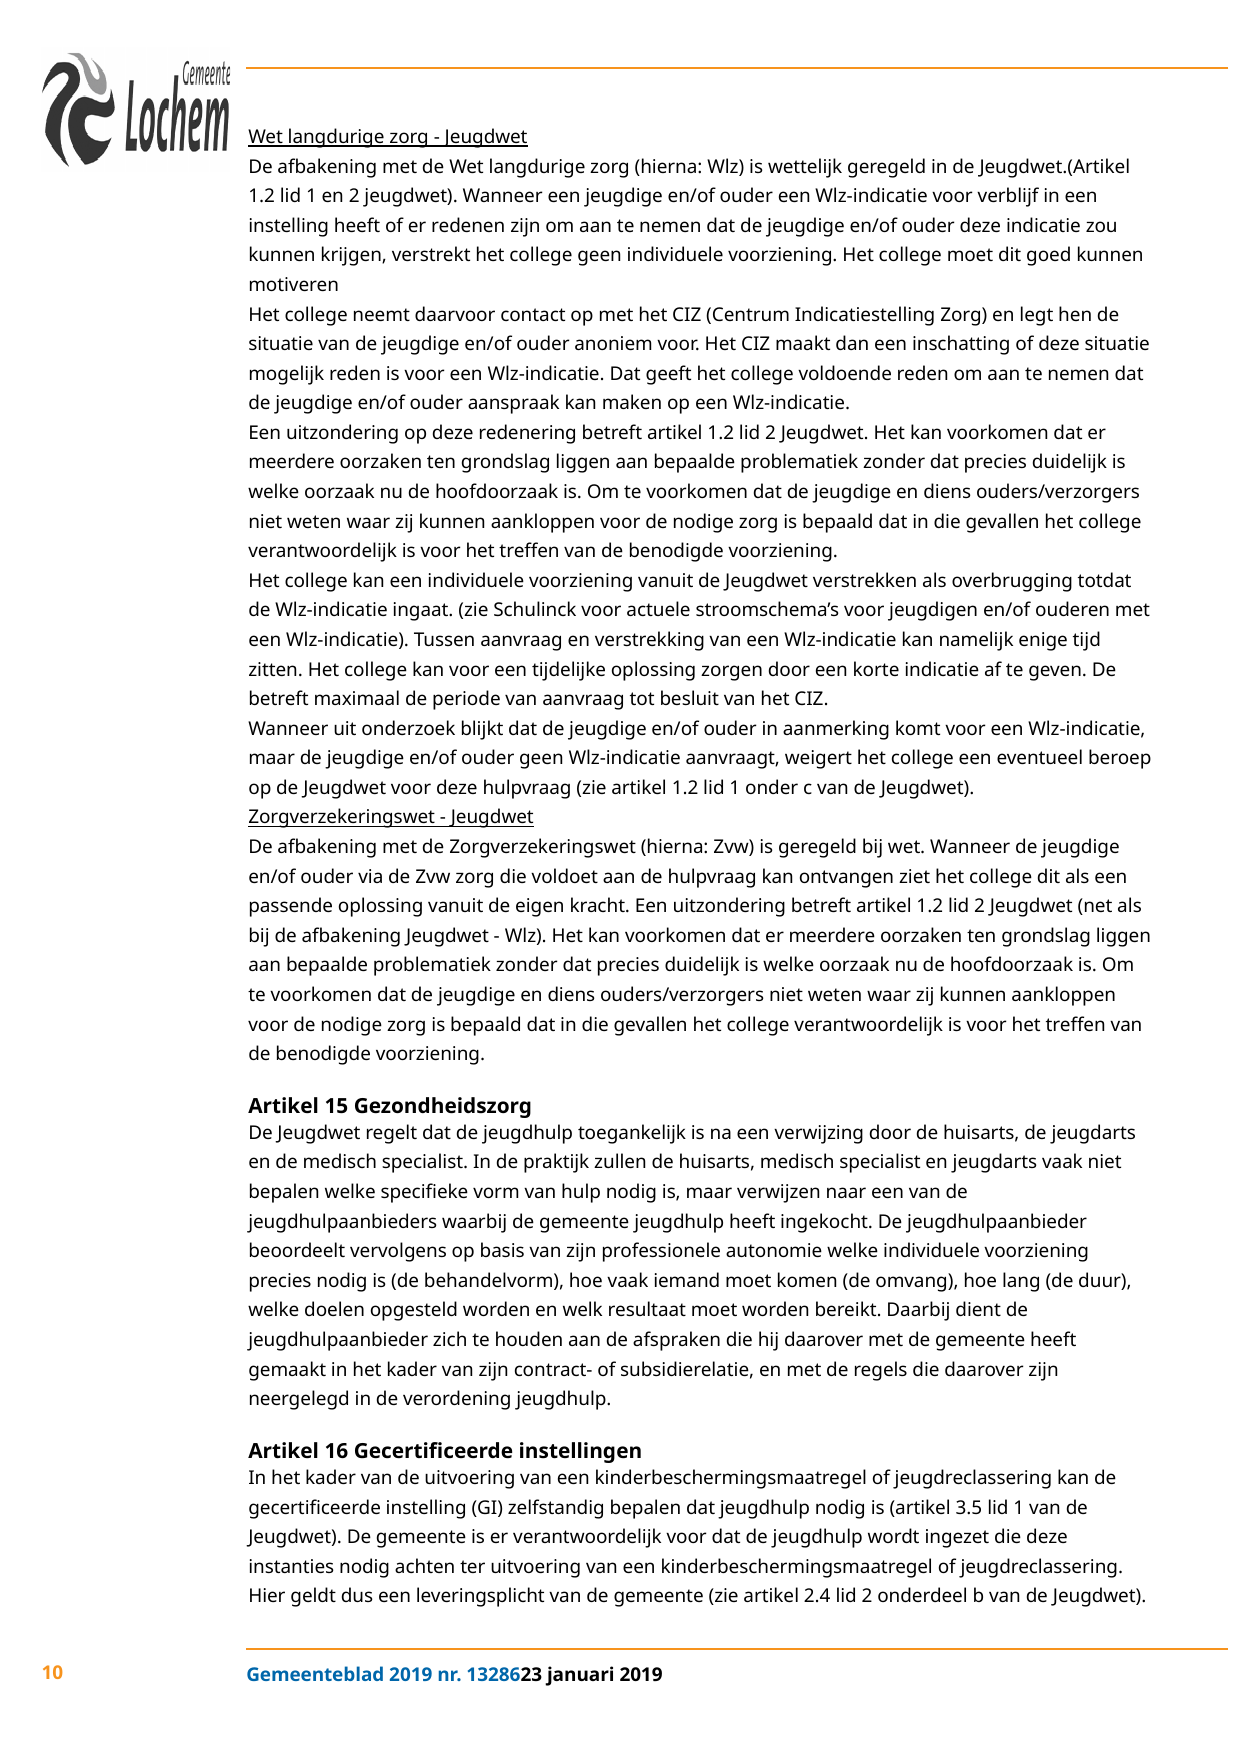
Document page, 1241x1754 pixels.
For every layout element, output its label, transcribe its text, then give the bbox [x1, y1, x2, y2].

text Het college kan een individuele voorziening vanuit de Jeugdwet verstrekken als overbrugging totdat de Wlz-indicatie ingaat. (zie Schulinck voor actuele stroomschema’s voor jeugdigen en/of ouderen met een Wlz-indicatie). Tussen aanvraag en verstrekking van een Wlz-indicatie kan namelijk enige tijd zitten. Het college kan voor een tijdelijke oplossing zorgen door een korte indicatie af te geven. De betreft maximaal de periode van aanvraag tot besluit van het CIZ. [248, 567, 1152, 711]
text Artikel 15 Gezondheidszorg [248, 1091, 1152, 1119]
text Artikel 16 Gecertificeerde instellingen [248, 1436, 1152, 1464]
text Zorgverzekeringswet - Jeugdwet [248, 804, 1152, 829]
text De Jeugdwet regelt dat de jeugdhulp toegankelijk is na een verwijzing door de huisarts, de jeugdarts en de medisch specialist. In de praktijk zullen de huisarts, medisch specialist en jeugdarts vaak niet bepalen welke specifieke vorm van hulp nodig is, maar verwijzen naar een van de jeugdhulpaanbieders waarbij de gemeente jeugdhulp heeft ingekocht. De jeugdhulpaanbieder beoordeelt vervolgens op basis van zijn professionele autonomie welke individuele voorziening precies nodig is (de behandelvorm), hoe vaak iemand moet komen (de omvang), hoe lang (de duur), welke doelen opgesteld worden en welk resultaat moet worden bereikt. Daarbij dient de jeugdhulpaanbieder zich te houden aan de afspraken die hij daarover met de gemeente heeft gemaakt in het kader van zijn contract- of subsidierelatie, en met de regels die daarover zijn neergelegd in de verordening jeugdhulp. [248, 1119, 1152, 1411]
text De afbakening met de Zorgverzekeringswet (hierna: Zvw) is geregeld bij wet. Wanneer de jeugdige en/of ouder via de Zvw zorg die voldoet aan de hulpvraag kan ontvangen ziet het college dit als een passende oplossing vanuit de eigen kracht. Een uitzondering betreft artikel 1.2 lid 2 Jeugdwet (net als bij de afbakening Jeugdwet - Wlz). Het kan voorkomen dat er meerdere oorzaken ten grondslag liggen aan bepaalde problematiek zonder dat precies duidelijk is welke oorzaak nu de hoofdoorzaak is. Om te voorkomen dat de jeugdige en diens ouders/verzorgers niet weten waar zij kunnen aankloppen voor de nodige zorg is bepaald dat in die gevallen het college verantwoordelijk is voor het treffen van de benodigde voorziening. [248, 833, 1152, 1066]
text Een uitzondering op deze redenering betreft artikel 1.2 lid 2 Jeugdwet. Het kan voorkomen dat er meerdere oorzaken ten grondslag liggen aan bepaalde problematiek zonder dat precies duidelijk is welke oorzaak nu de hoofdoorzaak is. Om te voorkomen dat de jeugdige en diens ouders/verzorgers niet weten waar zij kunnen aankloppen voor de nodige zorg is bepaald dat in die gevallen het college verantwoordelijk is voor het treffen van de benodigde voorziening. [248, 419, 1152, 563]
text De afbakening met de Wet langdurige zorg (hierna: Wlz) is wettelijk geregeld in de Jeugdwet.(Artikel 1.2 lid 1 en 2 jeugdwet). Wanneer een jeugdige en/of ouder een Wlz-indicatie voor verblijf in een instelling heeft of er redenen zijn om aan te nemen dat de jeugdige en/of ouder deze indicatie zou kunnen krijgen, verstrekt het college geen individuele voorziening. Het college moet dit goed kunnen motiveren [248, 153, 1152, 297]
picture [41, 47, 231, 172]
text Wet langdurige zorg - Jeugdwet [248, 123, 1152, 149]
text Het college neemt daarvoor contact op met het CIZ (Centrum Indicatiestelling Zorg) en legt hen de situatie van de jeugdige en/of ouder anoniem voor. Het CIZ maakt dan een inschatting of deze situatie mogelijk reden is voor een Wlz-indicatie. Dat geeft het college voldoende reden om aan te nemen dat de jeugdige en/of ouder aanspraak kan maken op een Wlz-indicatie. [248, 301, 1152, 415]
text In het kader van de uitvoering van een kinderbeschermingsmaatregel of jeugdreclassering kan de gecertificeerde instelling (GI) zelfstandig bepalen dat jeugdhulp nodig is (artikel 3.5 lid 1 van de Jeugdwet). De gemeente is er verantwoordelijk voor dat de jeugdhulp wordt ingezet die deze instanties nodig achten ter uitvoering van een kinderbeschermingsmaatregel of jeugdreclassering. Hier geldt dus een leveringsplicht van de gemeente (zie artikel 2.4 lid 2 onderdeel b van de Jeugdwet). [248, 1464, 1152, 1608]
text Wanneer uit onderzoek blijkt dat de jeugdige en/of ouder in aanmerking komt voor een Wlz-indicatie, maar de jeugdige en/of ouder geen Wlz-indicatie aanvraagt, weigert het college een eventueel beroep op de Jeugdwet voor deze hulpvraag (zie artikel 1.2 lid 1 onder c van de Jeugdwet). [248, 715, 1152, 800]
